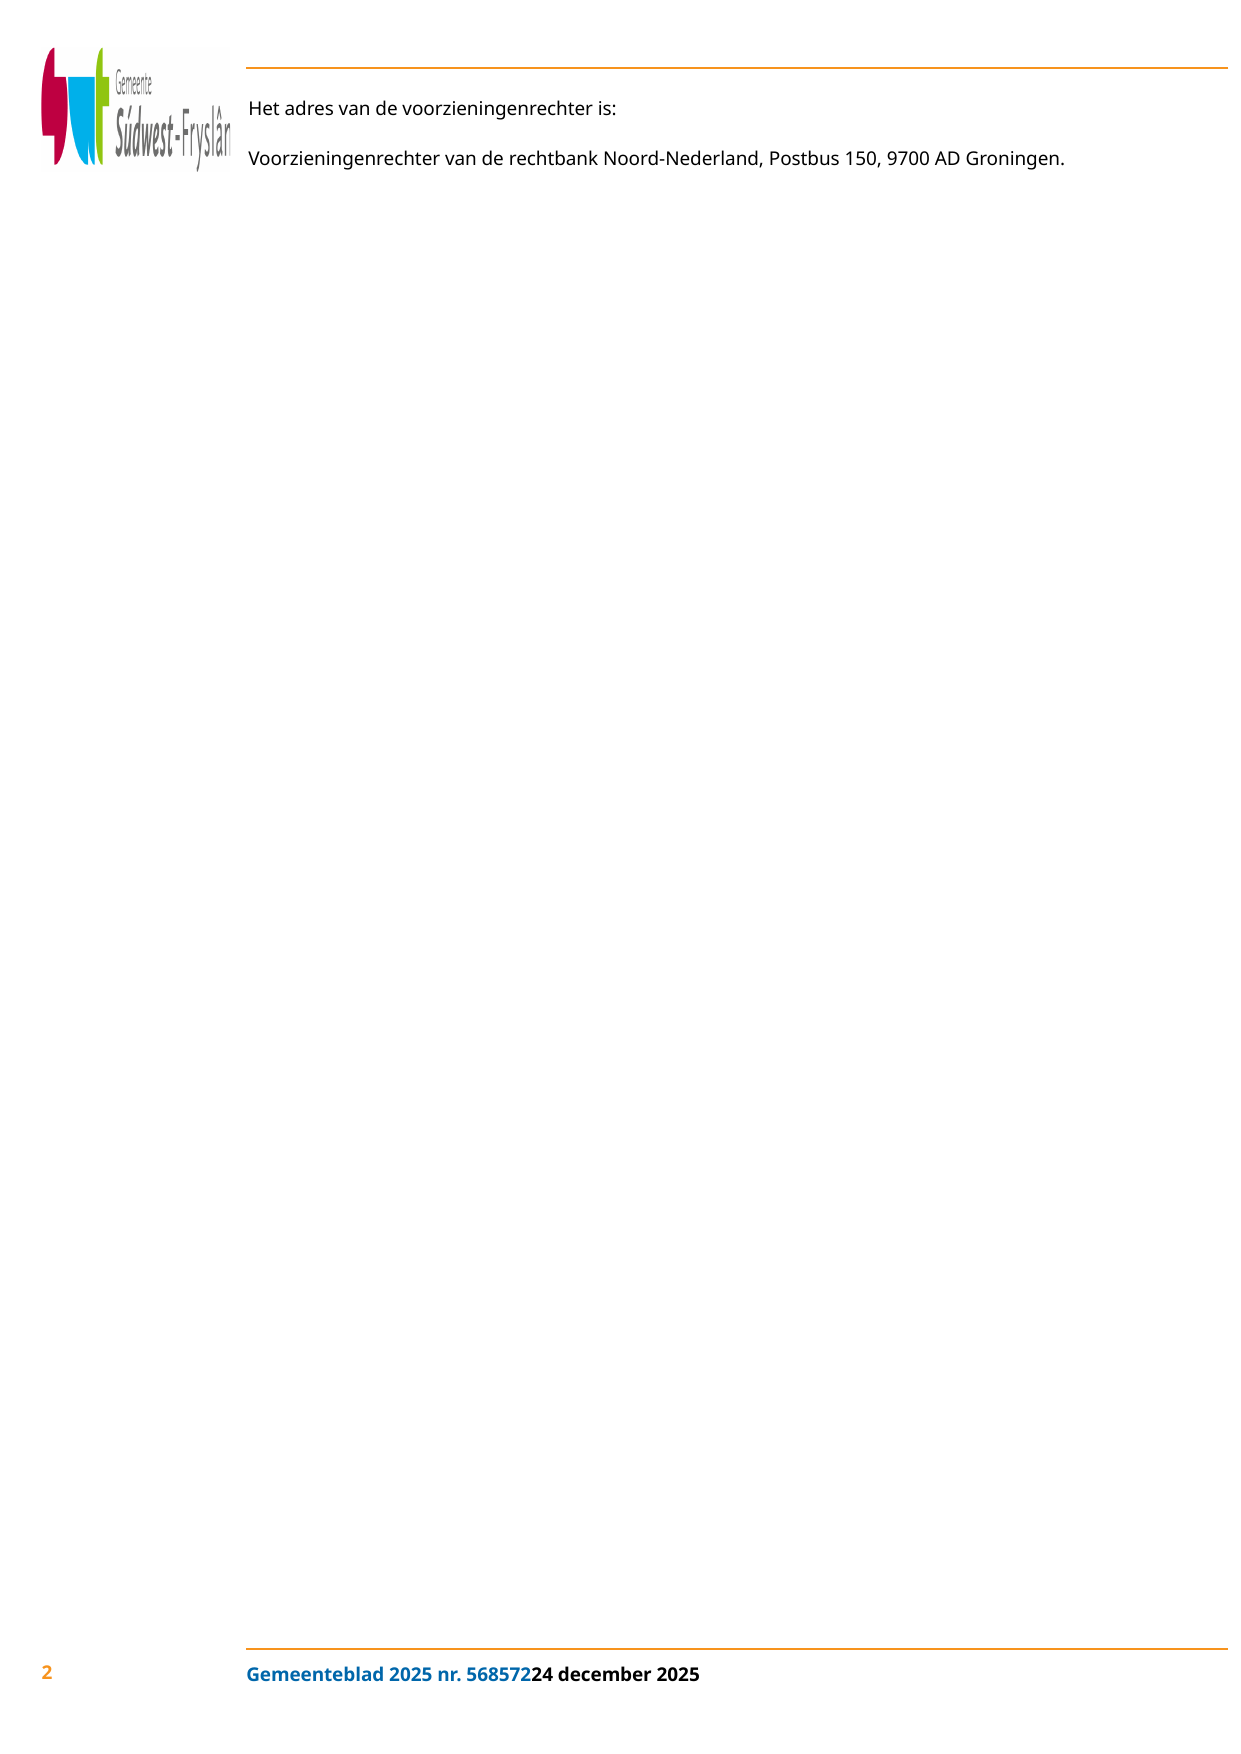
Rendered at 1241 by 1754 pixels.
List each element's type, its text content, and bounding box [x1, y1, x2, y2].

text Voorzieningenrechter van de rechtbank Noord-Nederland, Postbus 150, 9700 AD Groningen. [248, 145, 1152, 171]
picture [41, 47, 231, 172]
text Het adres van de voorzieningenrechter is: [248, 95, 1152, 121]
